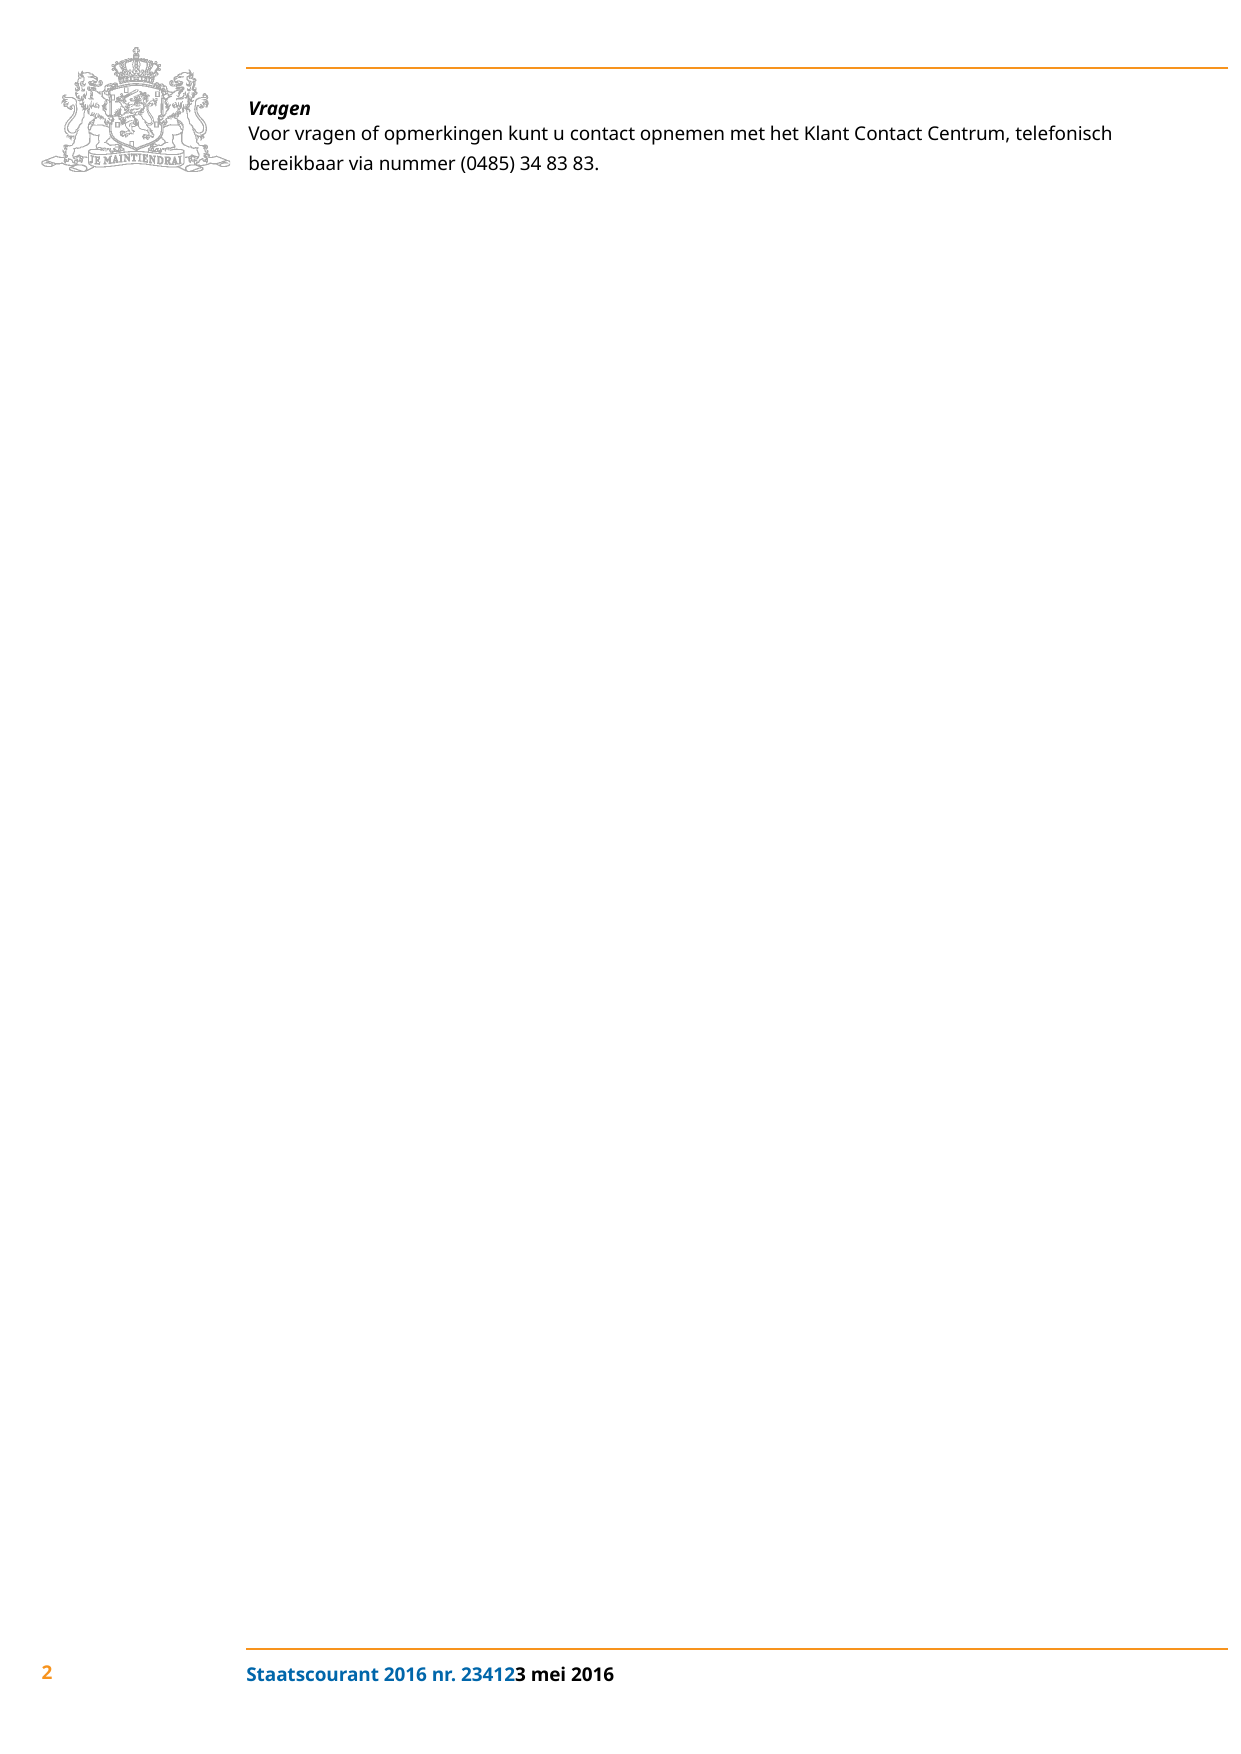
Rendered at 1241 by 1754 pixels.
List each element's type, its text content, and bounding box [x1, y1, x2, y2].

picture [41, 47, 231, 172]
text Vragen [248, 95, 1152, 121]
text Voor vragen of opmerkingen kunt u contact opnemen met het Klant Contact Centrum, telefonisch bereikbaar via nummer (0485) 34 83 83. [248, 121, 1152, 176]
